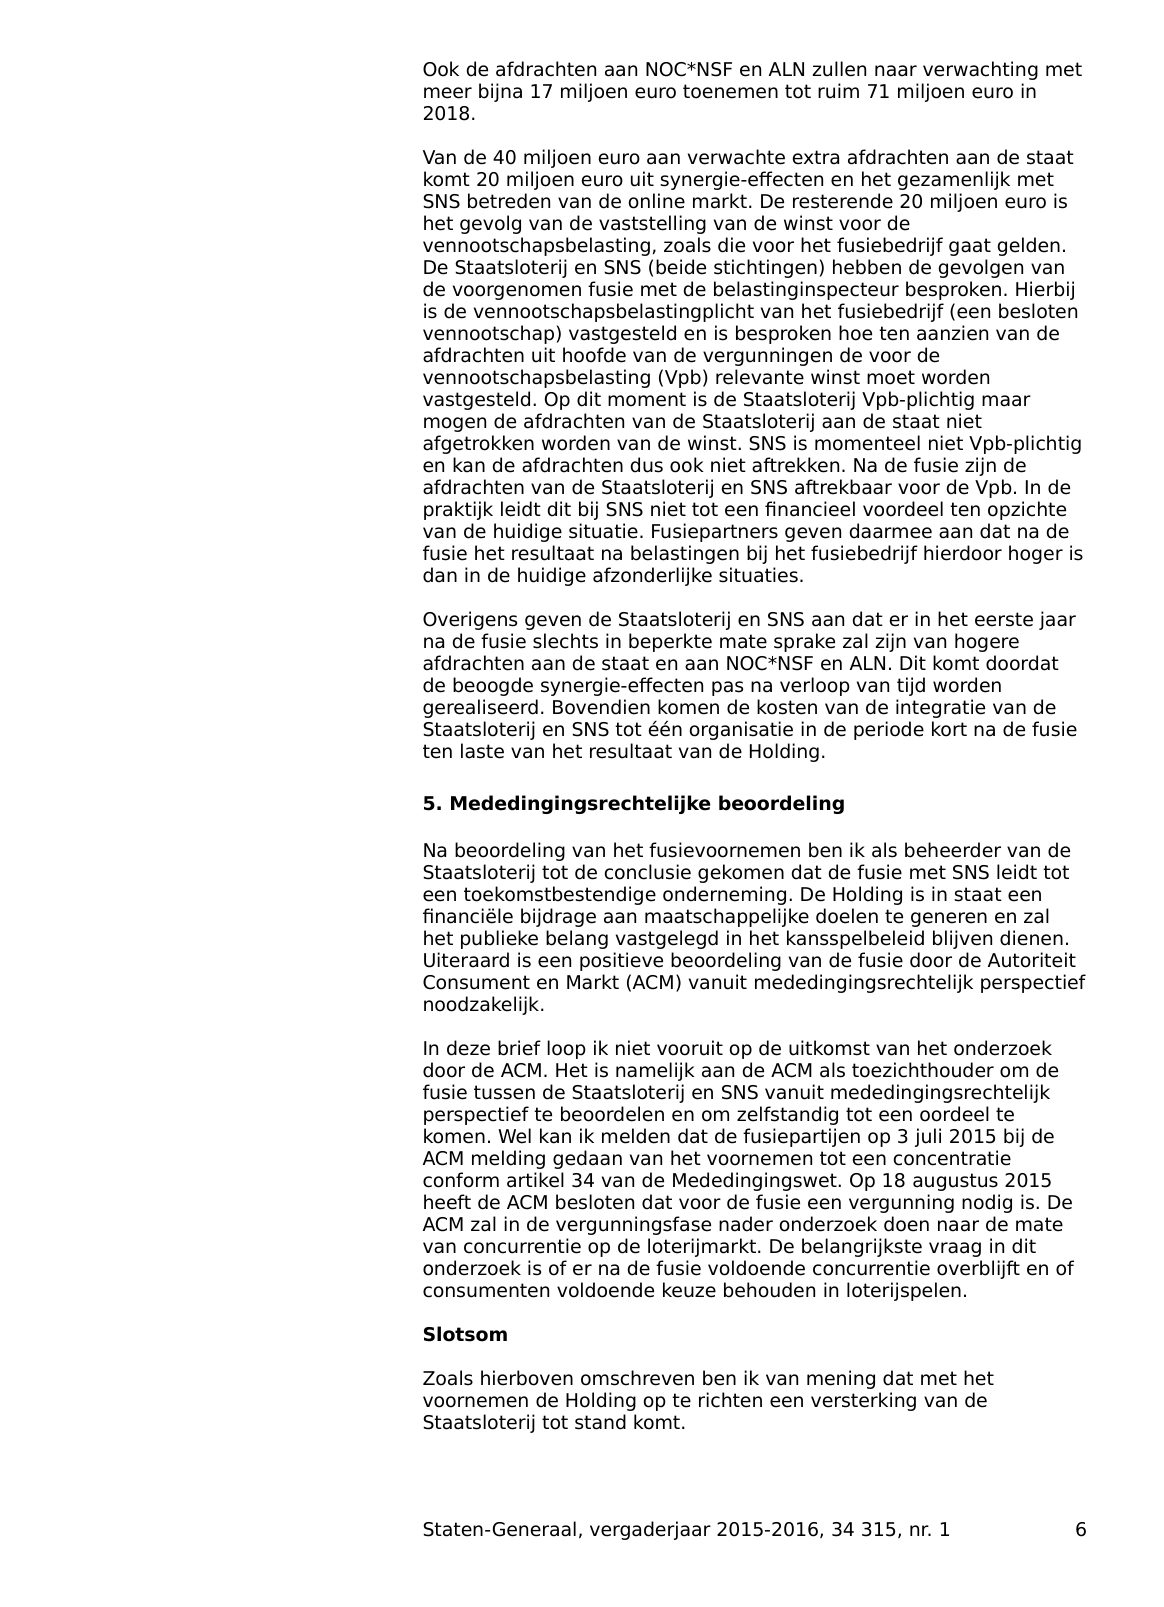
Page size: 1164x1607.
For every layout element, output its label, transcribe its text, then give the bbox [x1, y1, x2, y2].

text In deze brief loop ik niet vooruit op de uitkomst van het onderzoek door de ACM. Het is namelijk aan de ACM als toezichthouder om de fusie tussen de Staatsloterij en SNS vanuit mededingingsrechtelijk perspectief te beoordelen en om zelfstandig tot een oordeel te komen. Wel kan ik melden dat de fusiepartijen op 3 juli 2015 bij de ACM melding gedaan van het voornemen tot een concentratie conform artikel 34 van de Mededingingswet. Op 18 augustus 2015 heeft de ACM besloten dat voor de fusie een vergunning nodig is. De ACM zal in de vergunningsfase nader onderzoek doen naar de mate van concurrentie op de loterijmarkt. De belangrijkste vraag in dit onderzoek is of er na de fusie voldoende concurrentie overblijft en of consumenten voldoende keuze behouden in loterijspelen. [422, 1038, 1087, 1302]
subtitle Slotsom [422, 1324, 1087, 1346]
text Overigens geven de Staatsloterij en SNS aan dat er in het eerste jaar na de fusie slechts in beperkte mate sprake zal zijn van hogere afdrachten aan de staat en aan NOC*NSF en ALN. Dit komt doordat de beoogde synergie-effecten pas na verloop van tijd worden gerealiseerd. Bovendien komen de kosten van de integratie van de Staatsloterij en SNS tot één organisatie in de periode kort na de fusie ten laste van het resultaat van de Holding. [422, 609, 1087, 763]
text Van de 40 miljoen euro aan verwachte extra afdrachten aan de staat komt 20 miljoen euro uit synergie-effecten en het gezamenlijk met SNS betreden van de online markt. De resterende 20 miljoen euro is het gevolg van de vaststelling van de winst voor de vennootschapsbelasting, zoals die voor het fusiebedrijf gaat gelden. De Staatsloterij en SNS (beide stichtingen) hebben de gevolgen van de voorgenomen fusie met de belastinginspecteur besproken. Hierbij is de vennootschapsbelastingplicht van het fusiebedrijf (een besloten vennootschap) vastgesteld en is besproken hoe ten aanzien van de afdrachten uit hoofde van de vergunningen de voor de vennootschapsbelasting (Vpb) relevante winst moet worden vastgesteld. Op dit moment is de Staatsloterij Vpb-plichtig maar mogen de afdrachten van de Staatsloterij aan de staat niet afgetrokken worden van de winst. SNS is momenteel niet Vpb-plichtig en kan de afdrachten dus ook niet aftrekken. Na de fusie zijn de afdrachten van de Staatsloterij en SNS aftrekbaar voor de Vpb. In de praktijk leidt dit bij SNS niet tot een financieel voordeel ten opzichte van de huidige situatie. Fusiepartners geven daarmee aan dat na de fusie het resultaat na belastingen bij het fusiebedrijf hierdoor hoger is dan in de huidige afzonderlijke situaties. [422, 147, 1087, 587]
text Ook de afdrachten aan NOC*NSF en ALN zullen naar verwachting met meer bijna 17 miljoen euro toenemen tot ruim 71 miljoen euro in 2018. [422, 59, 1087, 125]
text Zoals hierboven omschreven ben ik van mening dat met het voornemen de Holding op te richten een versterking van de Staatsloterij tot stand komt. [422, 1368, 1087, 1434]
text Na beoordeling van het fusievoornemen ben ik als beheerder van de Staatsloterij tot de conclusie gekomen dat de fusie met SNS leidt tot een toekomstbestendige onderneming. De Holding is in staat een financiële bijdrage aan maatschappelijke doelen te generen en zal het publieke belang vastgelegd in het kansspelbeleid blijven dienen. Uiteraard is een positieve beoordeling van de fusie door de Autoriteit Consument en Markt (ACM) vanuit mededingingsrechtelijk perspectief noodzakelijk. [422, 840, 1087, 1016]
subtitle 5. Mededingingsrechtelijke beoordeling [422, 793, 1087, 815]
